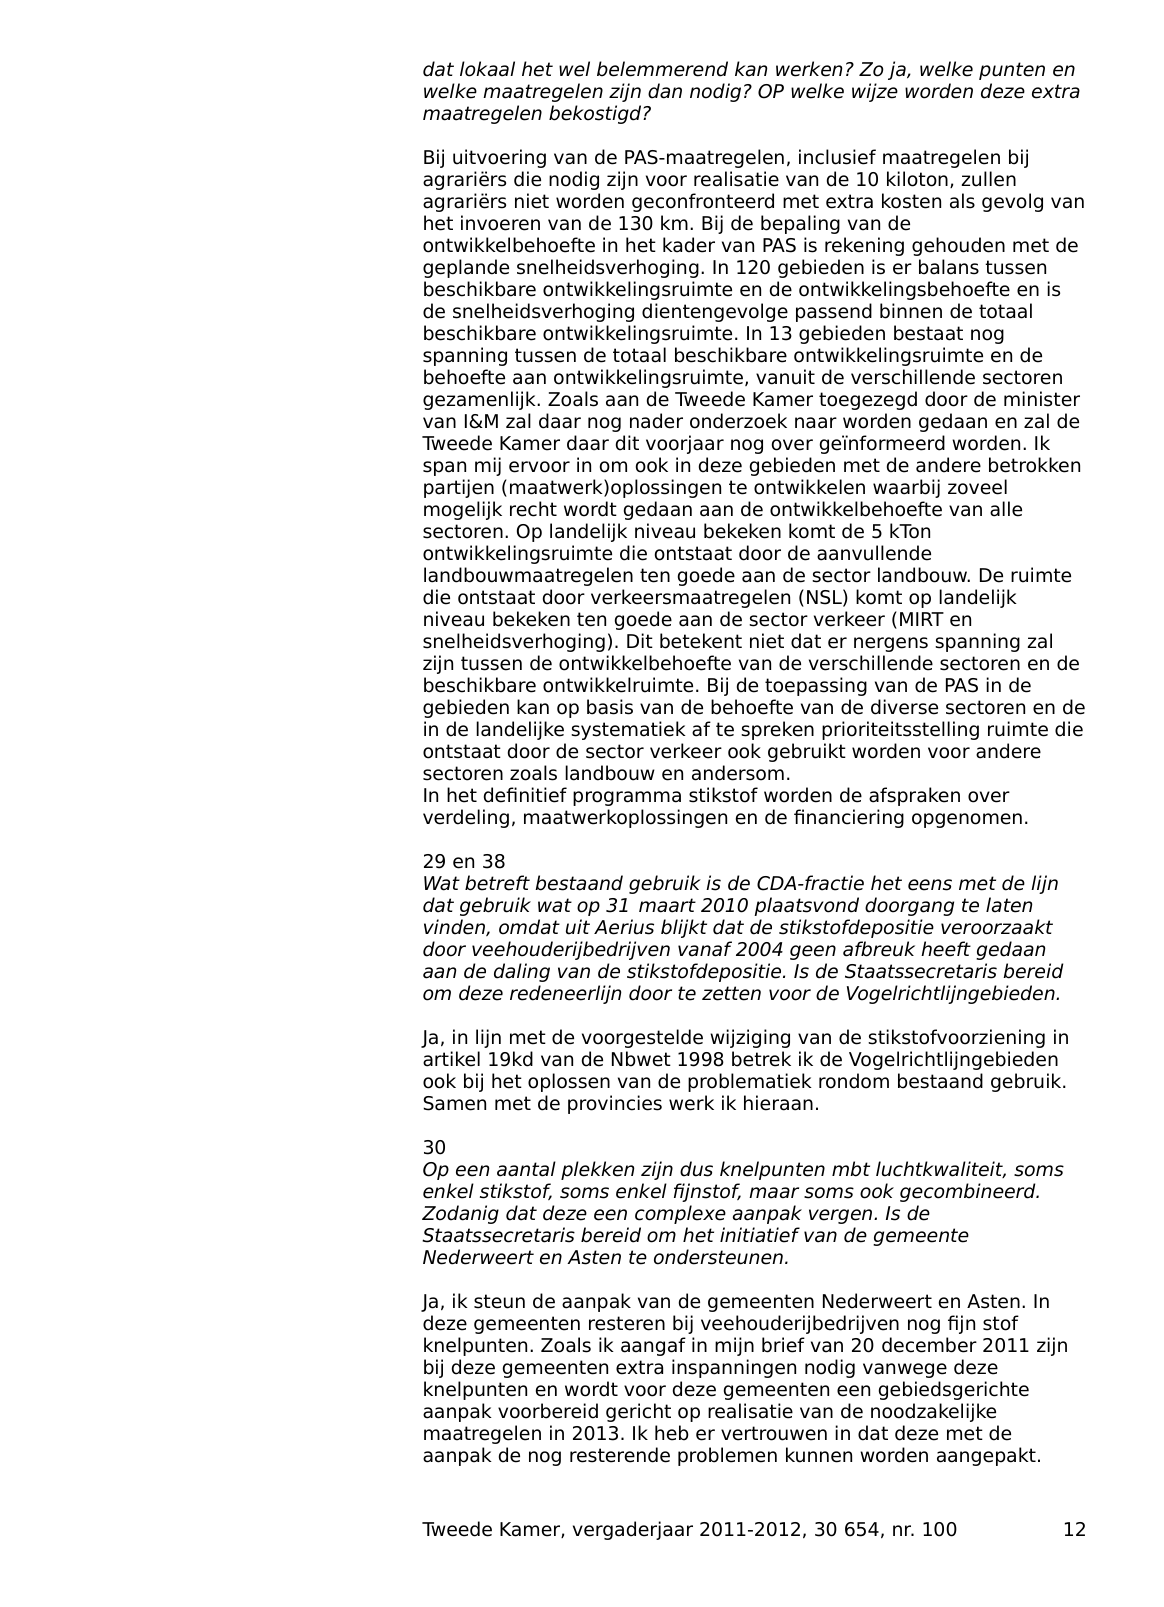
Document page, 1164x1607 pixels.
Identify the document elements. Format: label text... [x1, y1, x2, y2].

text Bij uitvoering van de PAS-maatregelen, inclusief maatregelen bij agrariërs die nodig zijn voor realisatie van de 10 kiloton, zullen agrariërs niet worden geconfronteerd met extra kosten als gevolg van het invoeren van de 130 km. Bij de bepaling van de ontwikkelbehoefte in het kader van PAS is rekening gehouden met de geplande snelheidsverhoging. In 120 gebieden is er balans tussen beschikbare ontwikkelingsruimte en de ontwikkelingsbehoefte en is de snelheidsverhoging dientengevolge passend binnen de totaal beschikbare ontwikkelingsruimte. In 13 gebieden bestaat nog spanning tussen de totaal beschikbare ontwikkelingsruimte en de behoefte aan ontwikkelingsruimte, vanuit de verschillende sectoren gezamenlijk. Zoals aan de Tweede Kamer toegezegd door de minister van I&M zal daar nog nader onderzoek naar worden gedaan en zal de Tweede Kamer daar dit voorjaar nog over geïnformeerd worden. Ik span mij ervoor in om ook in deze gebieden met de andere betrokken partijen (maatwerk)oplossingen te ontwikkelen waarbij zoveel mogelijk recht wordt gedaan aan de ontwikkelbehoefte van alle sectoren. Op landelijk niveau bekeken komt de 5 kTon ontwikkelingsruimte die ontstaat door de aanvullende landbouwmaatregelen ten goede aan de sector landbouw. De ruimte die ontstaat door verkeersmaatregelen (NSL) komt op landelijk niveau bekeken ten goede aan de sector verkeer (MIRT en snelheidsverhoging). Dit betekent niet dat er nergens spanning zal zijn tussen de ontwikkelbehoefte van de verschillende sectoren en de beschikbare ontwikkelruimte. Bij de toepassing van de PAS in de gebieden kan op basis van de behoefte van de diverse sectoren en de in de landelijke systematiek af te spreken prioriteitsstelling ruimte die ontstaat door de sector verkeer ook gebruikt worden voor andere sectoren zoals landbouw en andersom. [422, 147, 1087, 784]
text Ja, in lijn met de voorgestelde wijziging van de stikstofvoorziening in artikel 19kd van de Nbwet 1998 betrek ik de Vogelrichtlijngebieden ook bij het oplossen van de problematiek rondom bestaand gebruik. Samen met de provincies werk ik hieraan. [422, 1027, 1087, 1115]
text Wat betreft bestaand gebruik is de CDA-fractie het eens met de lijn dat gebruik wat op 31 maart 2010 plaatsvond doorgang te laten vinden, omdat uit Aerius blijkt dat de stikstofdepositie veroorzaakt door veehouderijbedrijven vanaf 2004 geen afbreuk heeft gedaan aan de daling van de stikstofdepositie. Is de Staatssecretaris bereid om deze redeneerlijn door te zetten voor de Vogelrichtlijngebieden. [422, 873, 1087, 1004]
text Op een aantal plekken zijn dus knelpunten mbt luchtkwaliteit, soms enkel stikstof, soms enkel fijnstof, maar soms ook gecombineerd. Zodanig dat deze een complexe aanpak vergen. Is de Staatssecretaris bereid om het initiatief van de gemeente Nederweert en Asten te ondersteunen. [422, 1159, 1087, 1269]
text In het definitief programma stikstof worden de afspraken over verdeling, maatwerkoplossingen en de financiering opgenomen. [422, 784, 1087, 828]
text Ja, ik steun de aanpak van de gemeenten Nederweert en Asten. In deze gemeenten resteren bij veehouderijbedrijven nog fijn stof knelpunten. Zoals ik aangaf in mijn brief van 20 december 2011 zijn bij deze gemeenten extra inspanningen nodig vanwege deze knelpunten en wordt voor deze gemeenten een gebiedsgerichte aanpak voorbereid gericht op realisatie van de noodzakelijke maatregelen in 2013. Ik heb er vertrouwen in dat deze met de aanpak de nog resterende problemen kunnen worden aangepakt. [422, 1291, 1087, 1467]
text dat lokaal het wel belemmerend kan werken? Zo ja, welke punten en welke maatregelen zijn dan nodig? OP welke wijze worden deze extra maatregelen bekostigd? [422, 59, 1087, 125]
text 30 [422, 1137, 1087, 1159]
text 29 en 38 [422, 851, 1087, 873]
